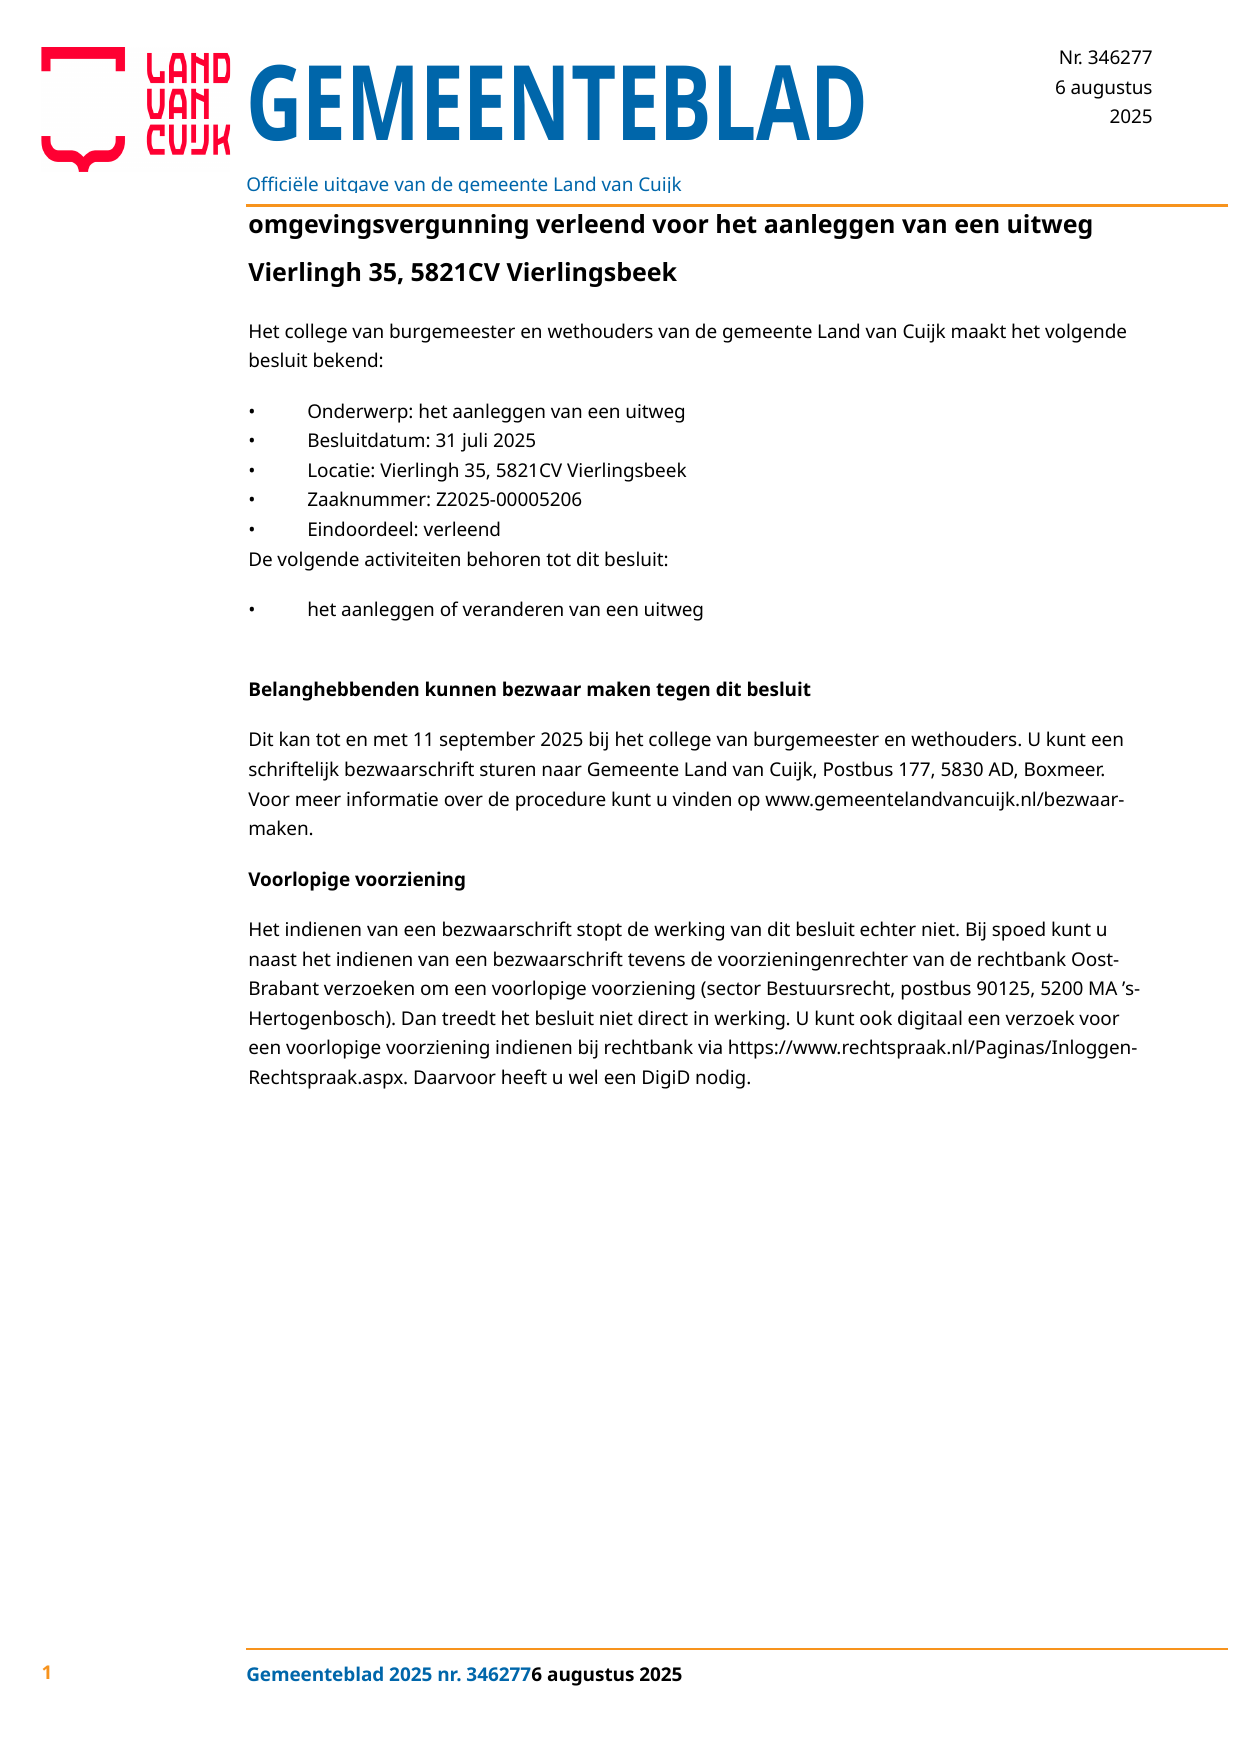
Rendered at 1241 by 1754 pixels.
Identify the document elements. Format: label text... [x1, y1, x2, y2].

list het aanleggen of veranderen van een uitweg [248, 596, 1152, 622]
list Zaaknummer: Z2025-00005206 [248, 487, 1152, 512]
list Eindoordeel: verleend [248, 516, 1152, 542]
list Besluitdatum: 31 juli 2025 [248, 427, 1152, 453]
text omgevingsvergunning verleend voor het aanleggen van een uitweg Vierlingh 35, 5821CV Vierlingsbeek [248, 207, 1152, 288]
text Het indienen van een bezwaarschrift stopt de werking van dit besluit echter niet. Bij spoed kunt u naast het indienen van een bezwaarschrift tevens de voorzieningenrechter van de rechtbank Oost-Brabant verzoeken om een voorlopige voorziening (sector Bestuursrecht, postbus 90125, 5200 MA ’s-Hertogenbosch). Dan treedt het besluit niet direct in werking. U kunt ook digitaal een verzoek voor een voorlopige voorziening indienen bij rechtbank via https://www.rechtspraak.nl/Paginas/Inloggen-Rechtspraak.aspx. Daarvoor heeft u wel een DigiD nodig. [248, 916, 1152, 1090]
list Locatie: Vierlingh 35, 5821CV Vierlingsbeek [248, 457, 1152, 483]
text Dit kan tot en met 11 september 2025 bij het college van burgemeester en wethouders. U kunt een schriftelijk bezwaarschrift sturen naar Gemeente Land van Cuijk, Postbus 177, 5830 AD, Boxmeer. Voor meer informatie over de procedure kunt u vinden op www.gemeentelandvancuijk.nl/bezwaar-maken. [248, 727, 1152, 841]
picture [41, 47, 231, 172]
text Belanghebbenden kunnen bezwaar maken tegen dit besluit [248, 676, 1152, 702]
text Voorlopige voorziening [248, 866, 1152, 892]
list Onderwerp: het aanleggen van een uitweg [248, 398, 1152, 424]
text De volgende activiteiten behoren tot dit besluit: [248, 546, 1152, 572]
text Het college van burgemeester en wethouders van de gemeente Land van Cuijk maakt het volgende besluit bekend: [248, 318, 1152, 373]
